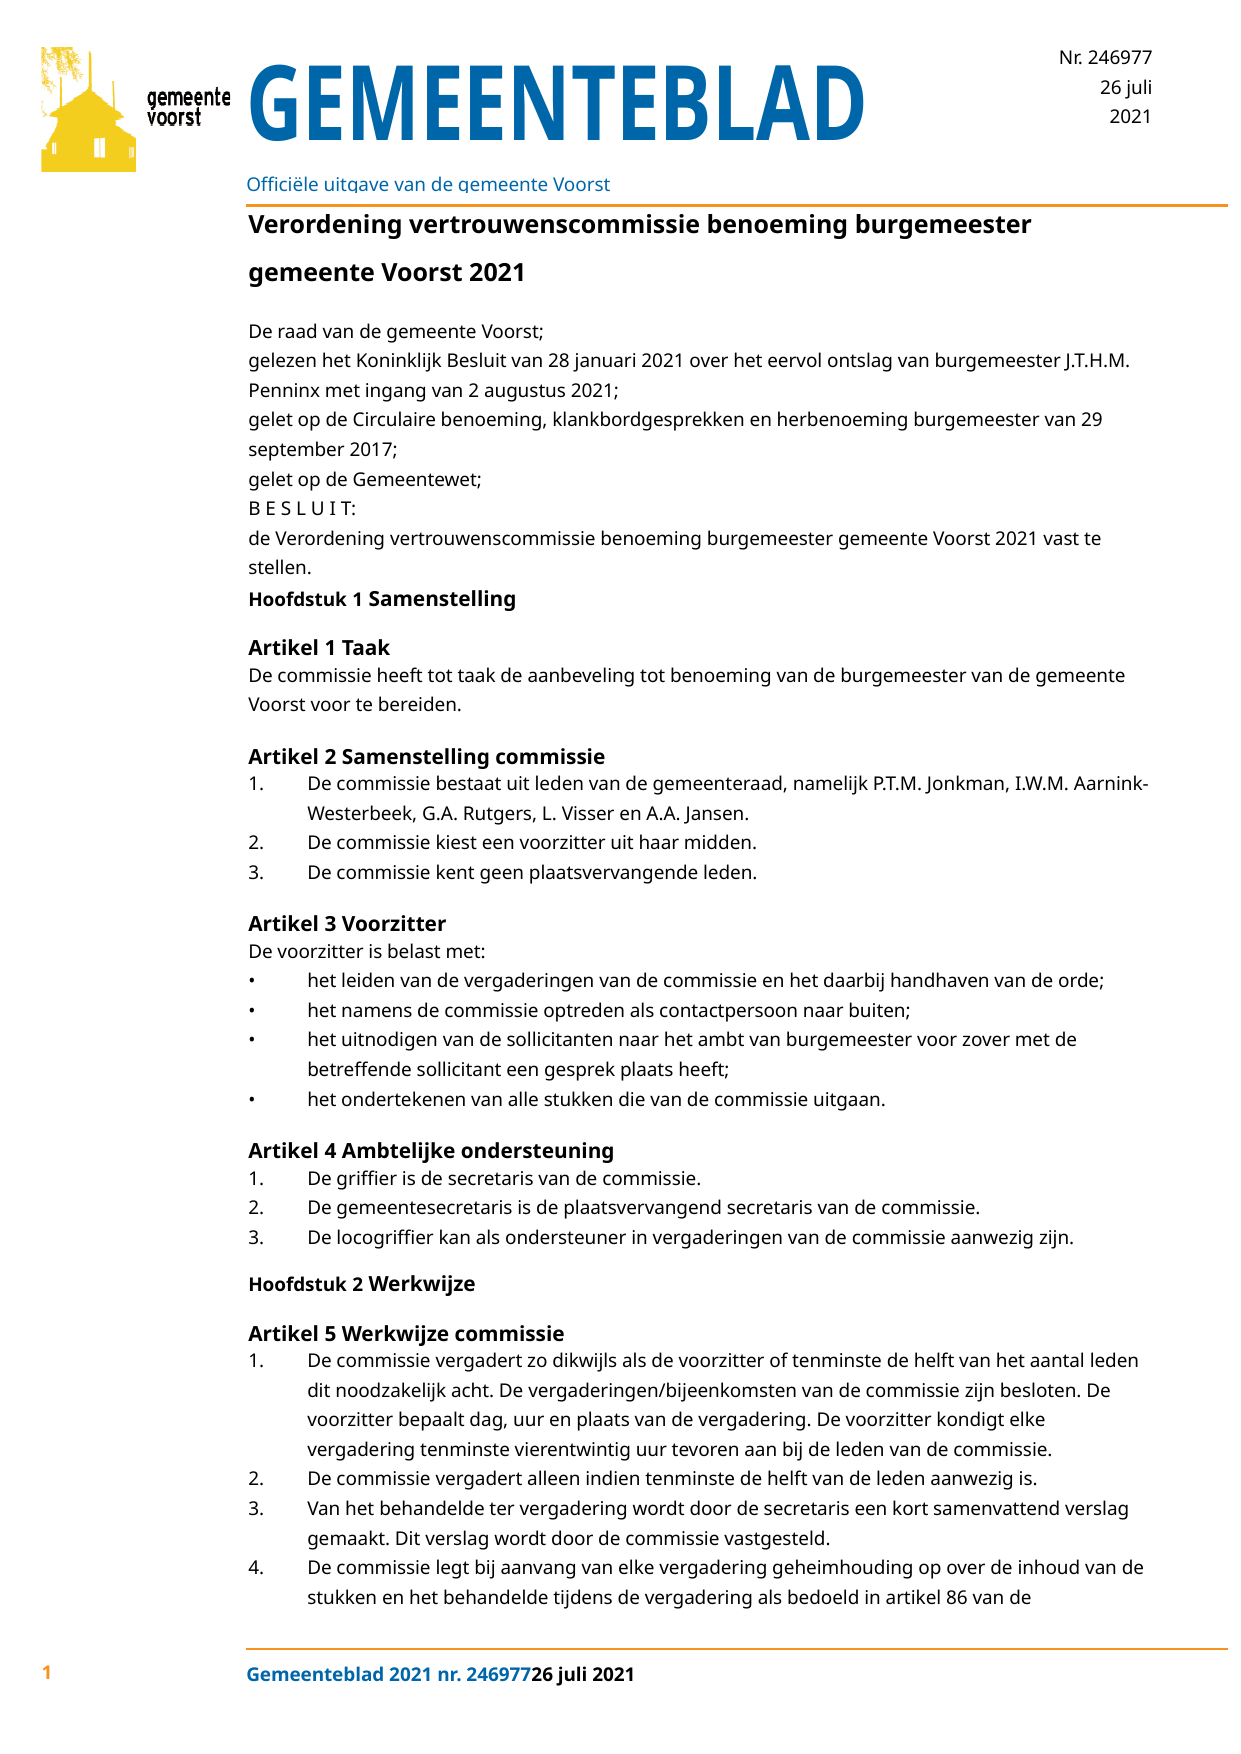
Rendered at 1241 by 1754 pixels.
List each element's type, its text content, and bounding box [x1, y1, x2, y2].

text Hoofdstuk 2 Werkwijze [248, 1269, 1152, 1298]
text Artikel 2 Samenstelling commissie [248, 742, 1152, 770]
text Artikel 5 Werkwijze commissie [248, 1319, 1152, 1347]
list het ondertekenen van alle stukken die van de commissie uitgaan. [248, 1086, 1152, 1112]
list De commissie bestaat uit leden van de gemeenteraad, namelijk P.T.M. Jonkman, I.W.M. Aarnink-Westerbeek, G.A. Rutgers, L. Visser en A.A. Jansen. [248, 770, 1152, 826]
list De commissie kiest een voorzitter uit haar midden. [248, 829, 1152, 855]
text gelet op de Gemeentewet; [248, 466, 1152, 492]
text gelet op de Circulaire benoeming, klankbordgesprekken en herbenoeming burgemeester van 29 september 2017; [248, 407, 1152, 462]
text Verordening vertrouwenscommissie benoeming burgemeester gemeente Voorst 2021 [248, 207, 1152, 288]
text Artikel 3 Voorzitter [248, 909, 1152, 938]
list De commissie vergadert alleen indien tenminste de helft van de leden aanwezig is. [248, 1466, 1152, 1491]
list Van het behandelde ter vergadering wordt door de secretaris een kort samenvattend verslag gemaakt. Dit verslag wordt door de commissie vastgesteld. [248, 1495, 1152, 1550]
text De raad van de gemeente Voorst; [248, 318, 1152, 344]
list De commissie vergadert zo dikwijls als de voorzitter of tenminste de helft van het aantal leden dit noodzakelijk acht. De vergaderingen/bijeenkomsten van de commissie zijn besloten. De voorzitter bepaalt dag, uur en plaats van de vergadering. De voorzitter kondigt elke vergadering tenminste vierentwintig uur tevoren aan bij de leden van de commissie. [248, 1347, 1152, 1462]
list De griffier is de secretaris van de commissie. [248, 1165, 1152, 1190]
list De commissie kent geen plaatsvervangende leden. [248, 859, 1152, 885]
list het namens de commissie optreden als contactpersoon naar buiten; [248, 997, 1152, 1023]
text B E S L U I T: [248, 495, 1152, 521]
list De locogriffier kan als ondersteuner in vergaderingen van de commissie aanwezig zijn. [248, 1224, 1152, 1249]
list De gemeentesecretaris is de plaatsvervangend secretaris van de commissie. [248, 1194, 1152, 1220]
text Artikel 1 Taak [248, 633, 1152, 662]
list De commissie legt bij aanvang van elke vergadering geheimhouding op over de inhoud van de stukken en het behandelde tijdens de vergadering als bedoeld in artikel 86 van de [248, 1554, 1152, 1609]
text Artikel 4 Ambtelijke ondersteuning [248, 1136, 1152, 1165]
text De commissie heeft tot taak de aanbeveling tot benoeming van de burgemeester van de gemeente Voorst voor te bereiden. [248, 662, 1152, 717]
text Hoofdstuk 1 Samenstelling [248, 584, 1152, 613]
text De voorzitter is belast met: [248, 938, 1152, 964]
text gelezen het Koninklijk Besluit van 28 januari 2021 over het eervol ontslag van burgemeester J.T.H.M. Penninx met ingang van 2 augustus 2021; [248, 347, 1152, 403]
list het uitnodigen van de sollicitanten naar het ambt van burgemeester voor zover met de betreffende sollicitant een gesprek plaats heeft; [248, 1027, 1152, 1082]
text de Verordening vertrouwenscommissie benoeming burgemeester gemeente Voorst 2021 vast te stellen. [248, 525, 1152, 580]
picture [41, 47, 231, 172]
list het leiden van de vergaderingen van de commissie en het daarbij handhaven van de orde; [248, 967, 1152, 993]
